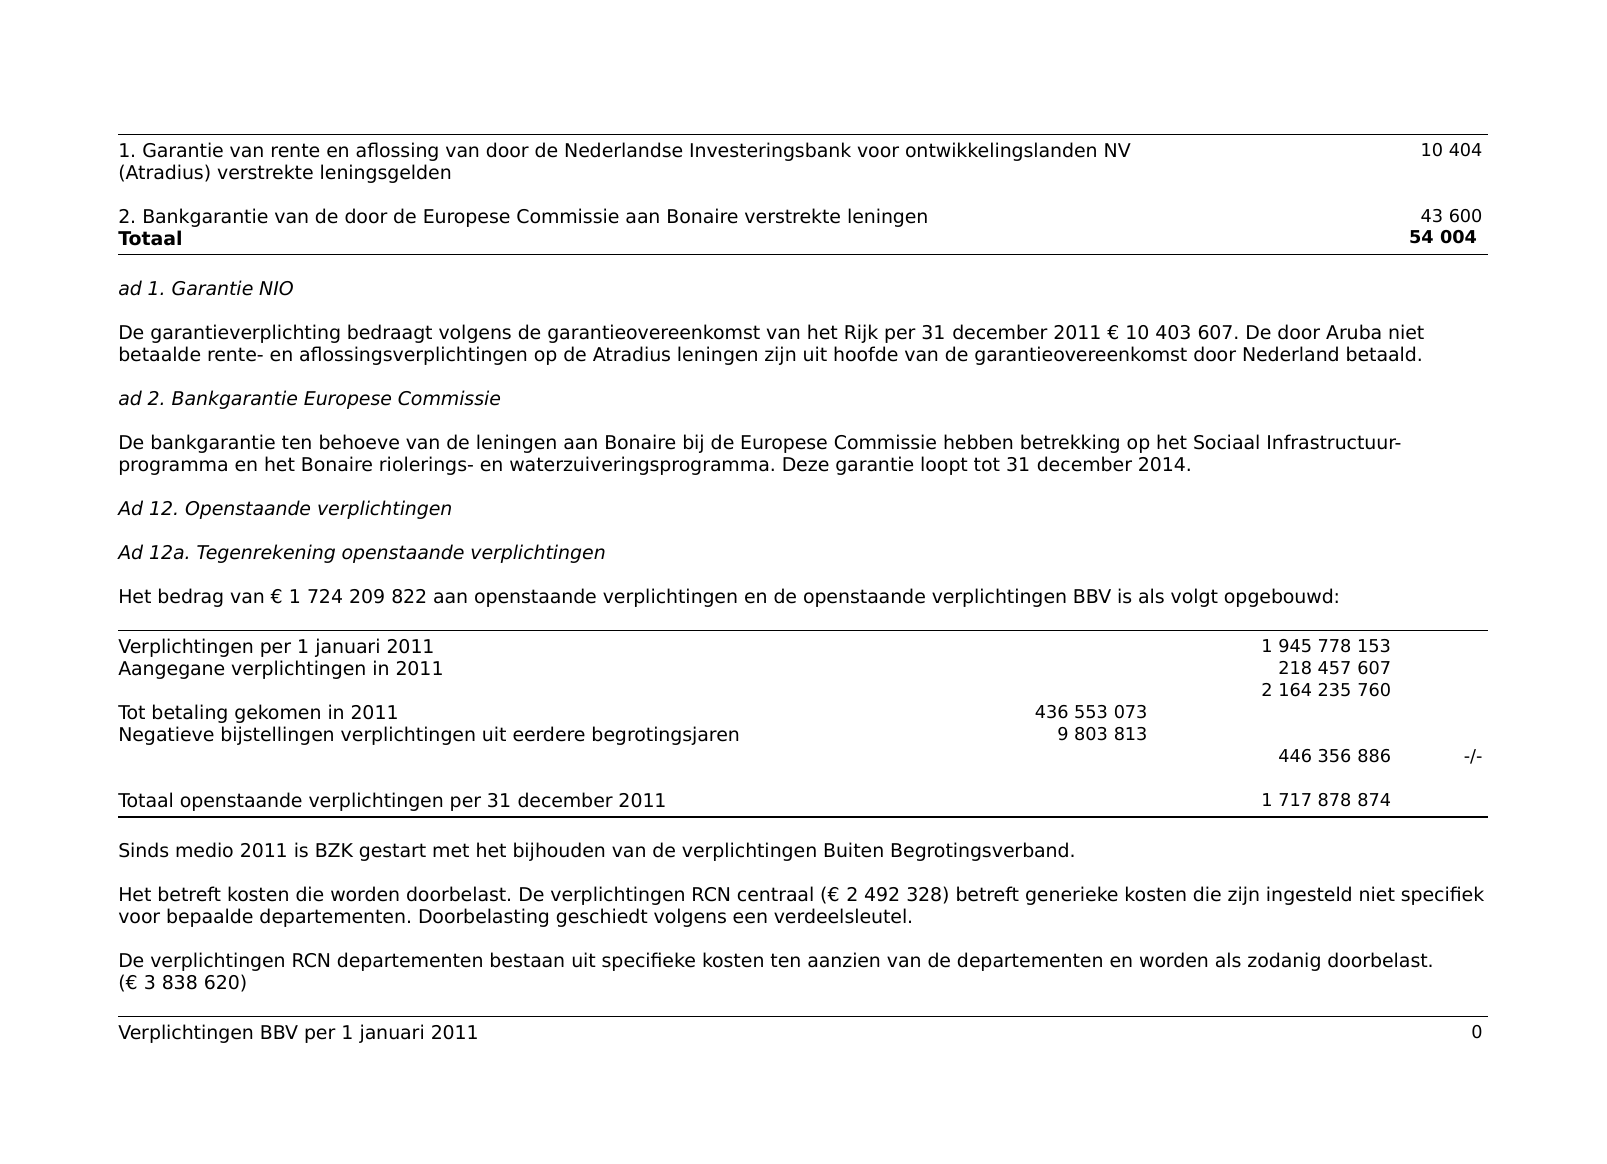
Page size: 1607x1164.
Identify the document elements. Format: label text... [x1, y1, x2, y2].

table_header [910, 631, 1153, 658]
table_header [940, 1017, 1214, 1043]
text De garantieverplichting bedraagt volgens de garantieovereenkomst van het Rijk per 31 december 2011 € 10 403 607. De door Aruba niet betaalde rente- en aflossingsverplichtingen op de Atradius leningen zijn uit hoofde van de garantieovereenkomst door Nederland betaald. [118, 322, 1488, 366]
table_cell [1397, 768, 1488, 790]
table_cell [1153, 702, 1397, 724]
table_cell [118, 746, 909, 768]
table_cell [910, 790, 1153, 816]
table_cell 1 717 878 874 [1153, 790, 1397, 816]
table_cell [1153, 768, 1397, 790]
text Sinds medio 2011 is BZK gestart met het bijhouden van de verplichtingen Buiten Begrotingsverband. [118, 840, 1488, 862]
table_cell [910, 768, 1153, 790]
table_header 1 945 778 153 [1153, 631, 1397, 658]
table_cell [910, 658, 1153, 680]
table_cell Negatieve bijstellingen verplichtingen uit eerdere begrotingsjaren [118, 724, 909, 746]
table_cell [1397, 724, 1488, 746]
text Het bedrag van € 1 724 209 822 aan openstaande verplichtingen en de openstaande verplichtingen BBV is als volgt opgebouwd: [118, 586, 1488, 608]
table_cell [118, 768, 909, 790]
table_cell Totaal openstaande verplichtingen per 31 december 2011 [118, 790, 909, 816]
text De bankgarantie ten behoeve van de leningen aan Bonaire bij de Europese Commissie hebben betrekking op het Sociaal Infrastructuur-programma en het Bonaire riolerings- en waterzuiveringsprogramma. Deze garantie loopt tot 31 december 2014. [118, 432, 1488, 476]
text Ad 12a. Tegenrekening openstaande verplichtingen [118, 542, 1488, 564]
table_cell [1397, 680, 1488, 702]
table_cell [118, 680, 909, 702]
table_cell [1397, 790, 1488, 816]
table_header 0 [1214, 1017, 1488, 1043]
table_cell 54 004 [1214, 228, 1488, 254]
table_cell 9 803 813 [910, 724, 1153, 746]
table_cell 43 600 [1214, 206, 1488, 227]
table_header Verplichtingen per 1 januari 2011 [118, 631, 909, 658]
text Het betreft kosten die worden doorbelast. De verplichtingen RCN centraal (€ 2 492 328) betreft generieke kosten die zijn ingesteld niet specifiek voor bepaalde departementen. Doorbelasting geschiedt volgens een verdeelsleutel. [118, 884, 1488, 928]
table_cell [1153, 724, 1397, 746]
table_cell [1397, 658, 1488, 680]
table_cell 2. Bankgarantie van de door de Europese Commissie aan Bonaire verstrekte leningen [118, 206, 1214, 227]
subtitle Ad 12. Openstaande verplichtingen [118, 498, 1488, 520]
table_header [1397, 631, 1488, 658]
table_cell 1. Garantie van rente en aflossing van door de Nederlandse Investeringsbank voor ontwikkelingslanden NV (Atradius) verstrekte leningsgelden [118, 135, 1214, 183]
table_cell Tot betaling gekomen in 2011 [118, 702, 909, 724]
table_cell 446 356 886 [1153, 746, 1397, 768]
table_cell [910, 680, 1153, 702]
table_cell 218 457 607 [1153, 658, 1397, 680]
table_header Bedragen x € 1 000 [118, 118, 1488, 134]
table_cell Totaal [118, 228, 1214, 254]
table_cell Aangegane verplichtingen in 2011 [118, 658, 909, 680]
table_cell 436 553 073 [910, 702, 1153, 724]
table_header Verplichtingen BBV per 1 januari 2011 [118, 1017, 940, 1043]
table_cell 2 164 235 760 [1153, 680, 1397, 702]
table_cell [910, 746, 1153, 768]
table_cell [118, 184, 1214, 206]
subtitle ad 2. Bankgarantie Europese Commissie [118, 388, 1488, 410]
table_cell [1397, 702, 1488, 724]
text De verplichtingen RCN departementen bestaan uit specifieke kosten ten aanzien van de departementen en worden als zodanig doorbelast. (€ 3 838 620) [118, 950, 1488, 994]
subtitle ad 1. Garantie NIO [118, 277, 1488, 299]
table_cell 10 404 [1214, 135, 1488, 183]
table_cell [1214, 184, 1488, 206]
table_cell -/- [1397, 746, 1488, 768]
